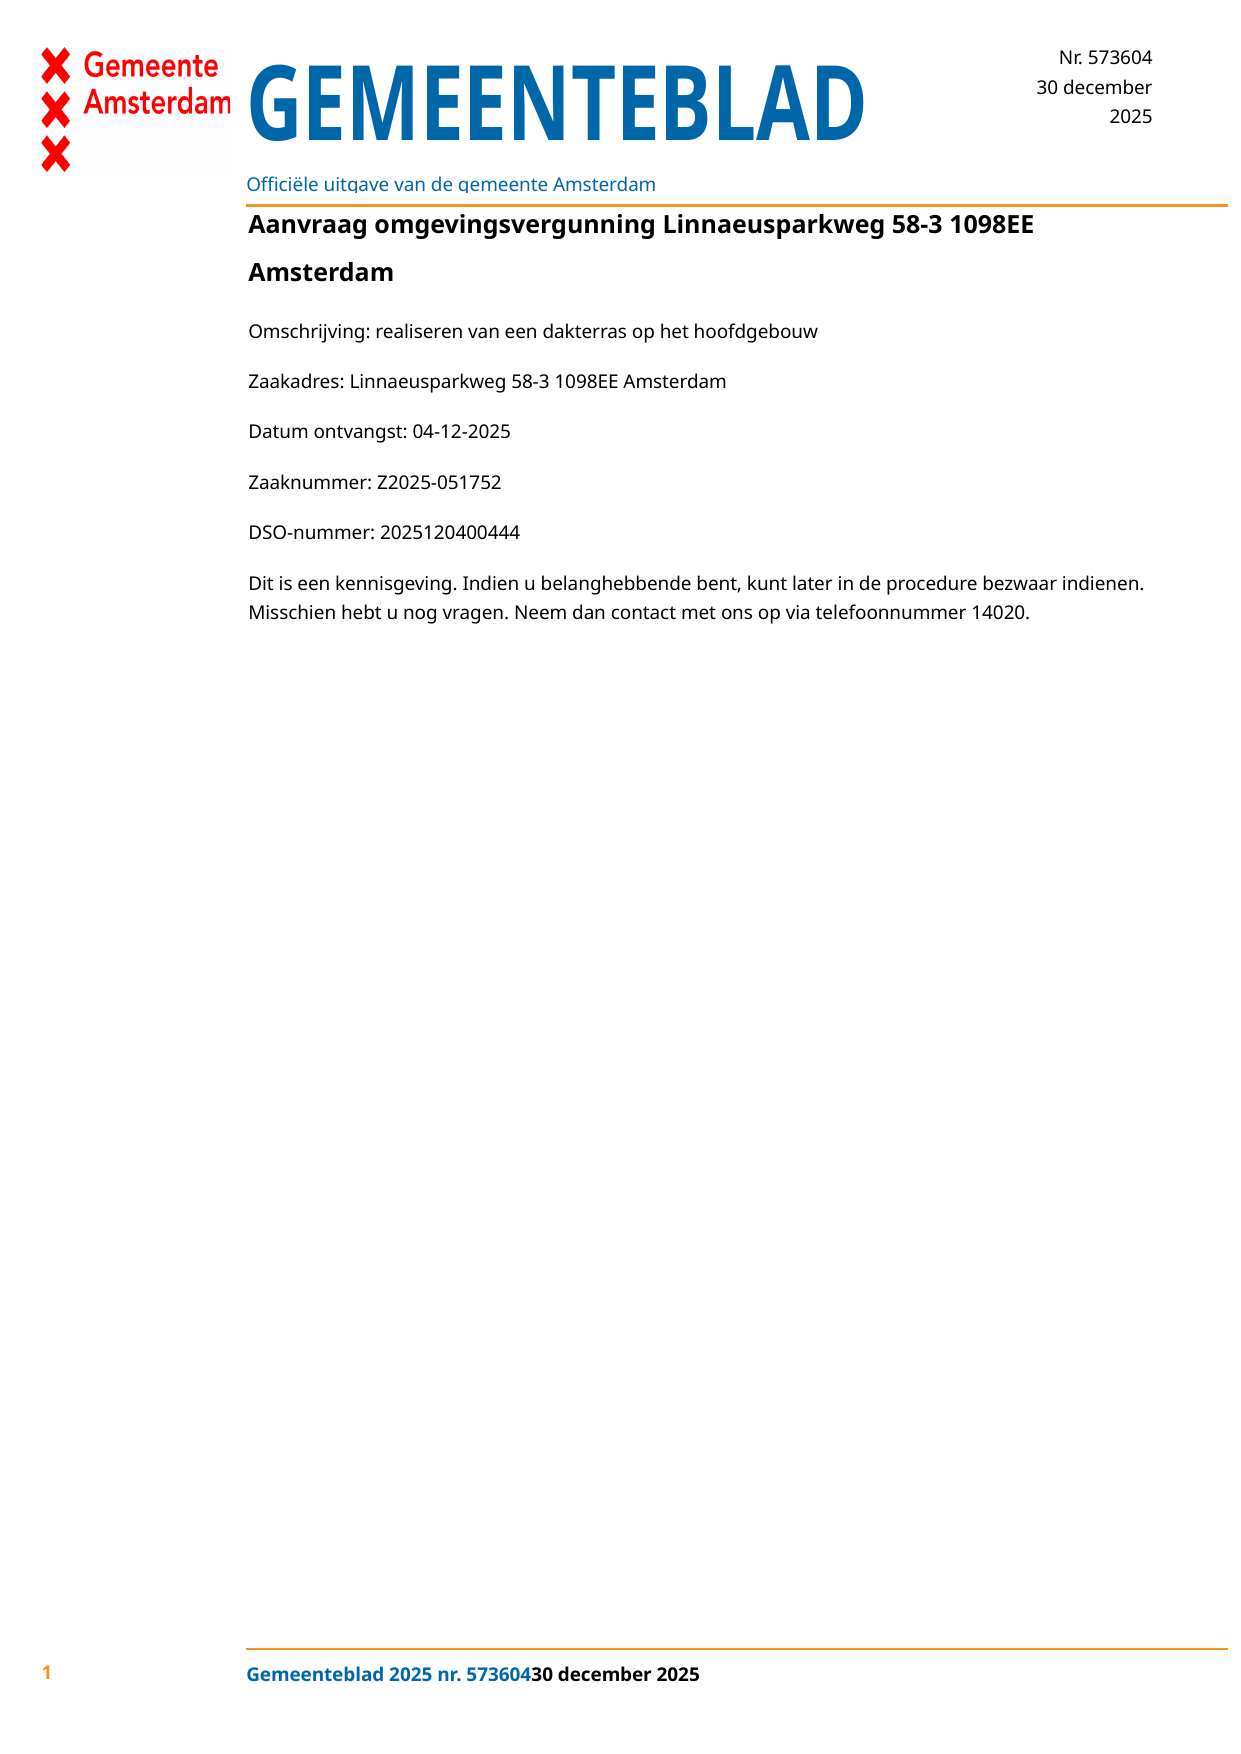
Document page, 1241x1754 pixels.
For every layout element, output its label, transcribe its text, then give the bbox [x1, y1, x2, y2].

text Omschrijving: realiseren van een dakterras op het hoofdgebouw [248, 318, 1152, 344]
text Dit is een kennisgeving. Indien u belanghebbende bent, kunt later in de procedure bezwaar indienen. Misschien hebt u nog vragen. Neem dan contact met ons op via telefoonnummer 14020. [248, 570, 1152, 625]
text Zaakadres: Linnaeusparkweg 58-3 1098EE Amsterdam [248, 368, 1152, 394]
text DSO-nummer: 2025120400444 [248, 519, 1152, 545]
picture [41, 47, 231, 172]
text Aanvraag omgevingsvergunning Linnaeusparkweg 58-3 1098EE Amsterdam [248, 207, 1152, 288]
text Zaaknummer: Z2025-051752 [248, 469, 1152, 495]
text Datum ontvangst: 04-12-2025 [248, 419, 1152, 444]
